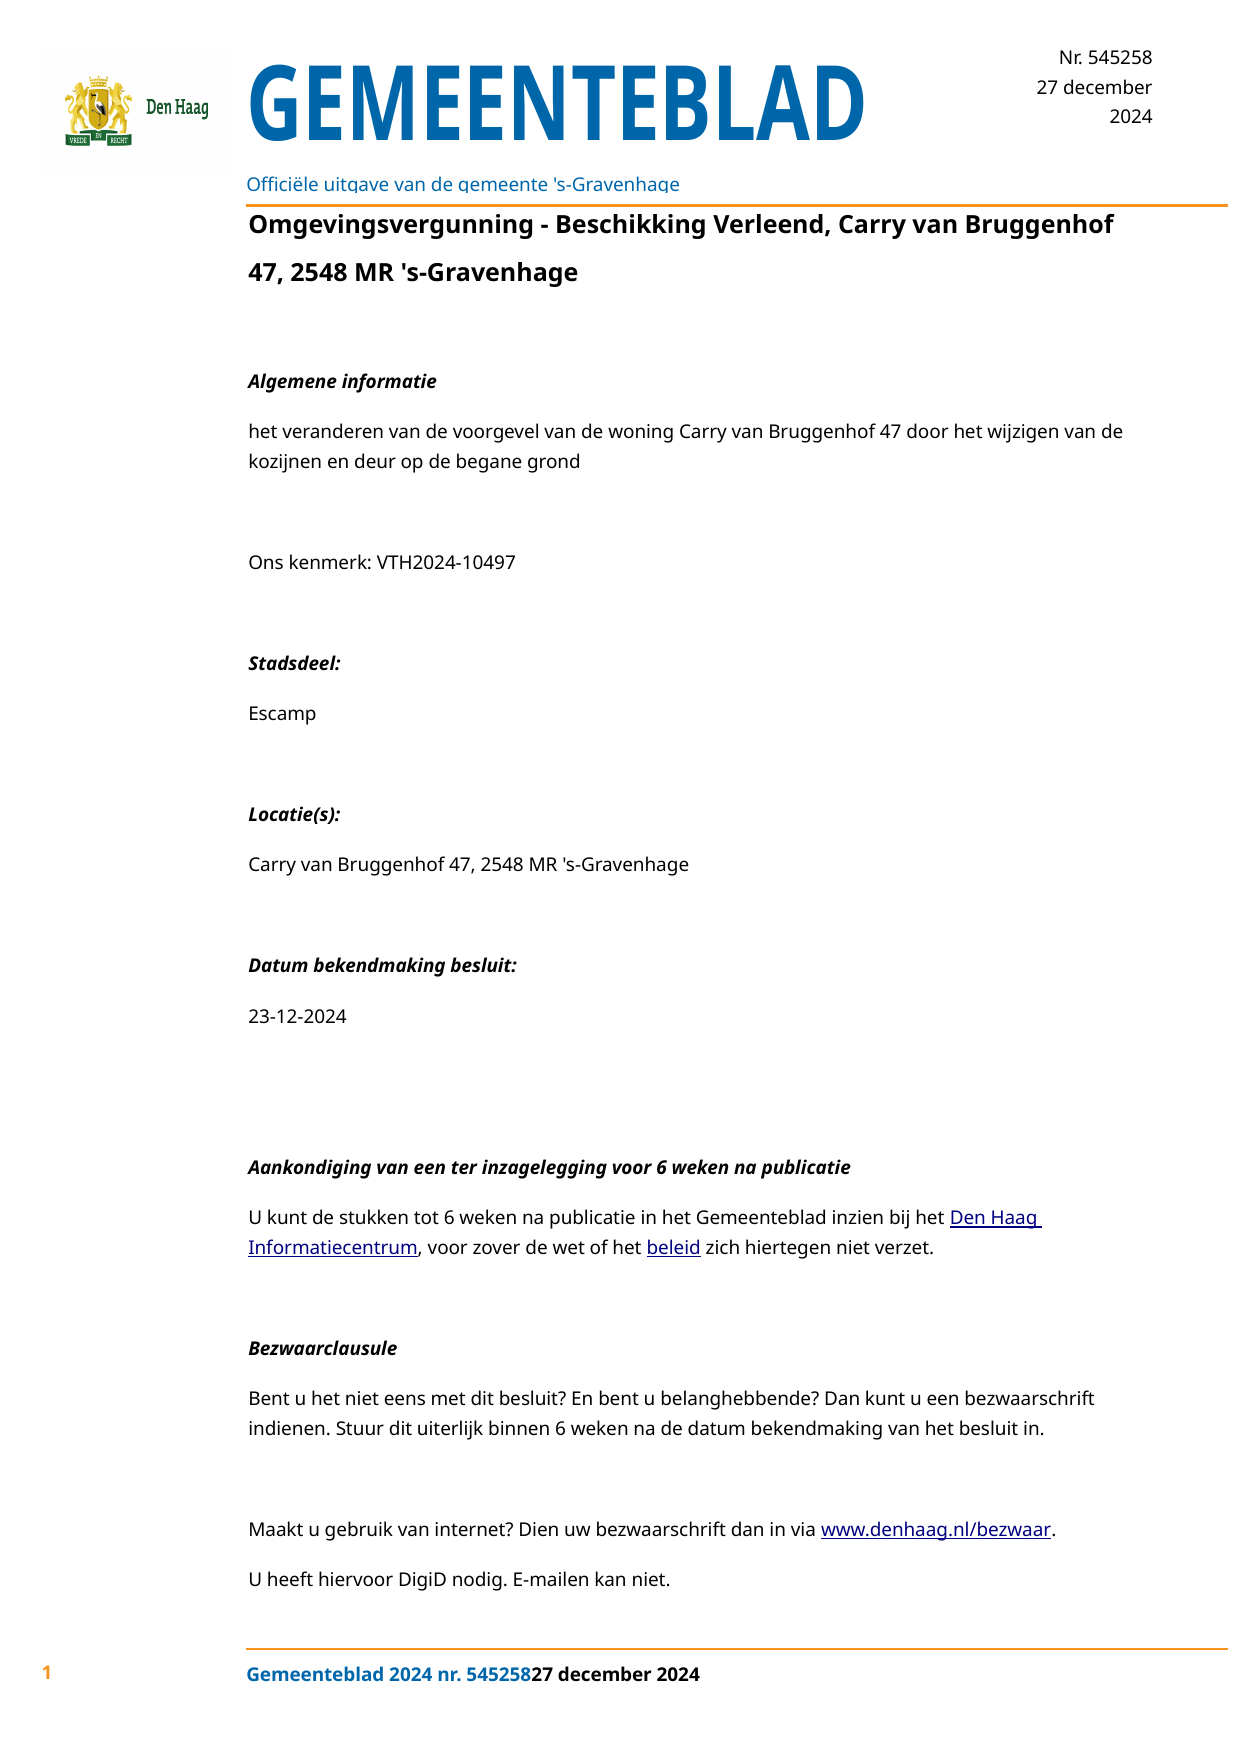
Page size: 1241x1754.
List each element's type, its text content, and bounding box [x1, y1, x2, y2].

text Stadsdeel: [248, 650, 1152, 676]
picture [41, 47, 231, 172]
text Aankondiging van een ter inzagelegging voor 6 weken na publicatie [248, 1154, 1152, 1180]
text Bezwaarclausule [248, 1335, 1152, 1361]
text Omgevingsvergunning - Beschikking Verleend, Carry van Bruggenhof 47, 2548 MR 's-Gravenhage [248, 207, 1152, 288]
text U heeft hiervoor DigiD nodig. E-mailen kan niet. [248, 1566, 1152, 1592]
text het veranderen van de voorgevel van de woning Carry van Bruggenhof 47 door het wijzigen van de kozijnen en deur op de begane grond [248, 419, 1152, 474]
text Ons kenmerk: VTH2024-10497 [248, 549, 1152, 575]
text Algemene informatie [248, 368, 1152, 394]
text Maakt u gebruik van internet? Dien uw bezwaarschrift dan in via www.denhaag.nl/bezwaar. [248, 1516, 1152, 1542]
text Carry van Bruggenhof 47, 2548 MR 's-Gravenhage [248, 852, 1152, 877]
text U kunt de stukken tot 6 weken na publicatie in het Gemeenteblad inzien bij het Den Haag Informatiecentrum, voor zover de wet of het beleid zich hiertegen niet verzet. [248, 1204, 1152, 1260]
text Datum bekendmaking besluit: [248, 952, 1152, 978]
text 23-12-2024 [248, 1003, 1152, 1029]
text Escamp [248, 700, 1152, 726]
text Locatie(s): [248, 801, 1152, 827]
text Bent u het niet eens met dit besluit? En bent u belanghebbende? Dan kunt u een bezwaarschrift indienen. Stuur dit uiterlijk binnen 6 weken na de datum bekendmaking van het besluit in. [248, 1385, 1152, 1441]
